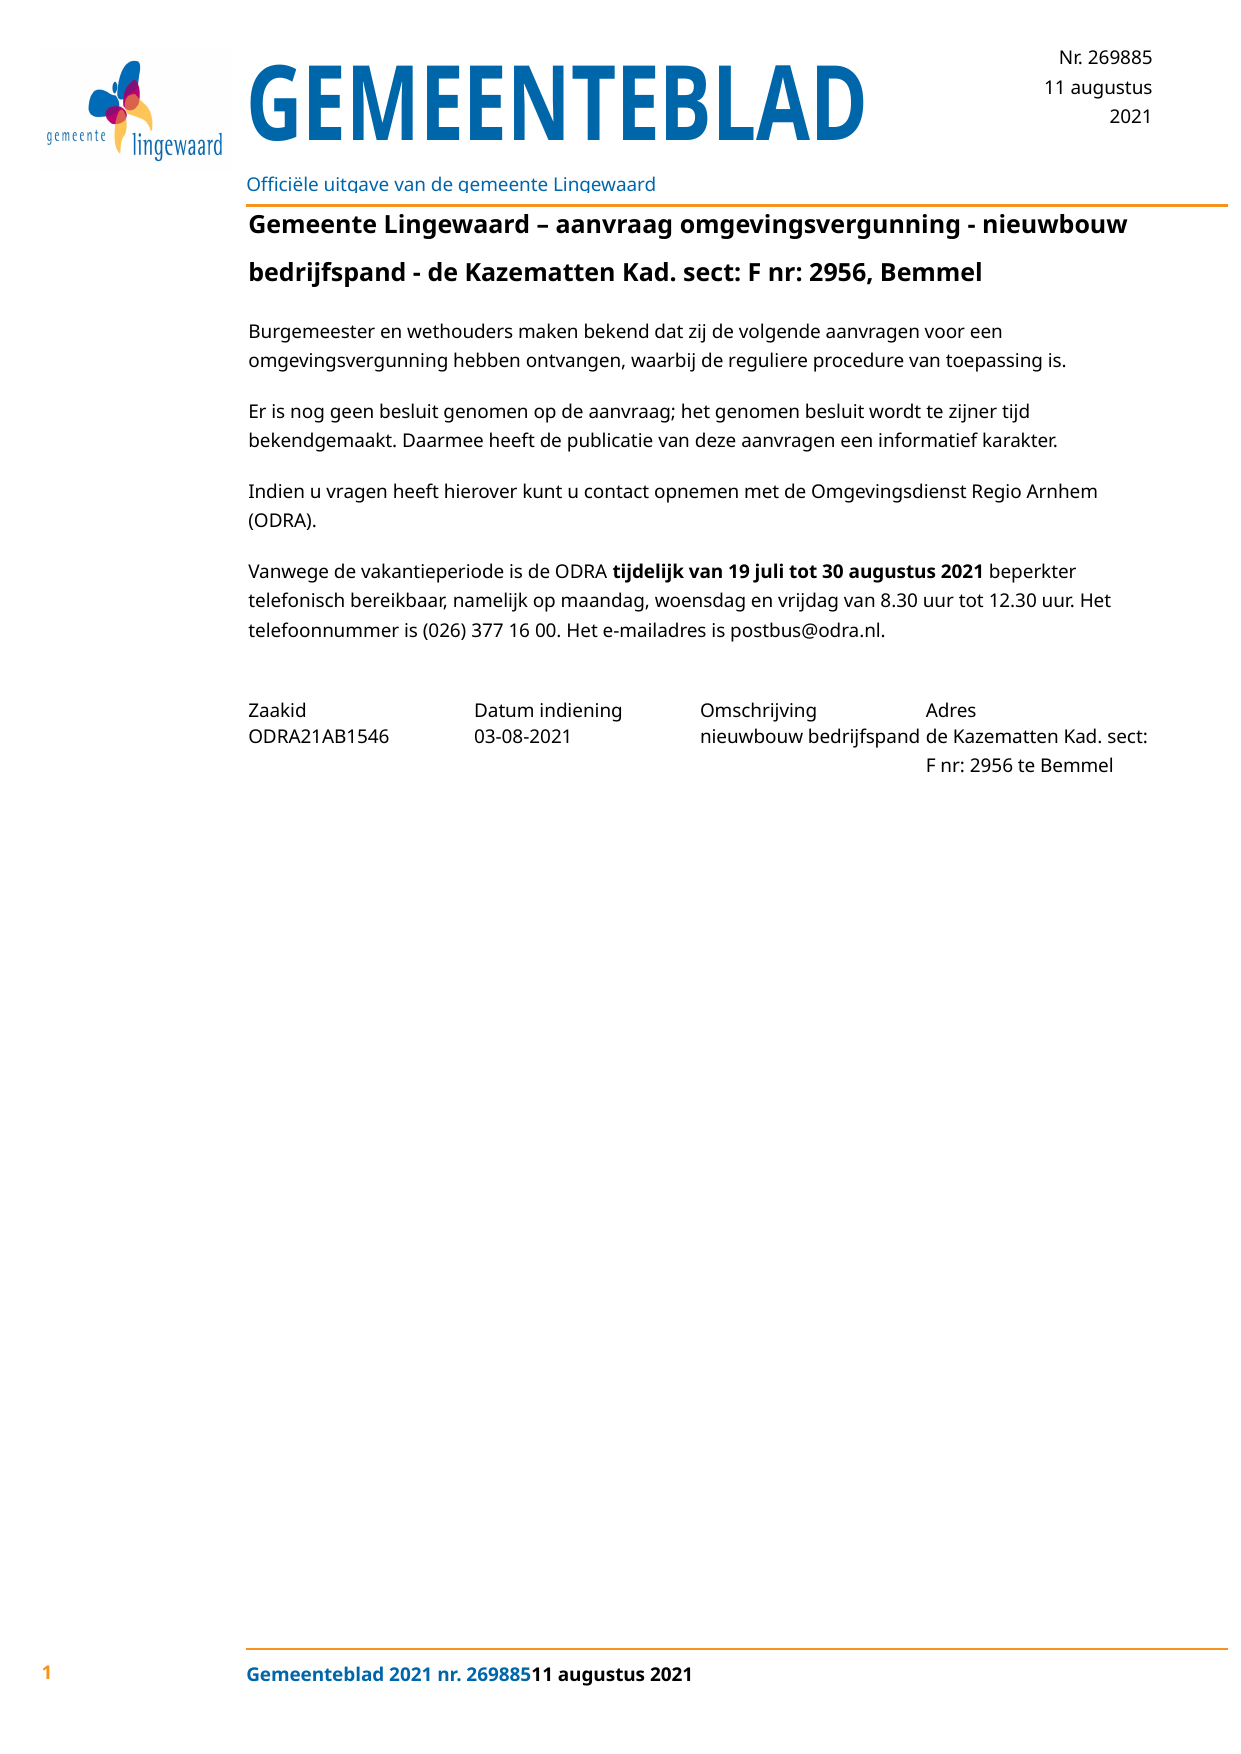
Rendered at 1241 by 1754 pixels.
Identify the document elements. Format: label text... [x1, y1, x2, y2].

text Er is nog geen besluit genomen op de aanvraag; het genomen besluit wordt te zijner tijd bekendgemaakt. Daarmee heeft de publicatie van deze aanvragen een informatief karakter. [248, 398, 1152, 453]
table_header Datum indiening [474, 697, 700, 723]
table_header Adres [926, 697, 1152, 723]
text Gemeente Lingewaard – aanvraag omgevingsvergunning - nieuwbouw bedrijfspand - de Kazematten Kad. sect: F nr: 2956, Bemmel [248, 207, 1152, 288]
table_cell ODRA21AB1546 [248, 723, 474, 778]
table_cell nieuwbouw bedrijfspand [700, 723, 926, 778]
table_cell de Kazematten Kad. sect: F nr: 2956 te Bemmel [926, 723, 1152, 778]
table_header Omschrijving [700, 697, 926, 723]
text Vanwege de vakantieperiode is de ODRA tijdelijk van 19 juli tot 30 augustus 2021 beperkter telefonisch bereikbaar, namelijk op maandag, woensdag en vrijdag van 8.30 uur tot 12.30 uur. Het telefoonnummer is (026) 377 16 00. Het e-mailadres is postbus@odra.nl. [248, 558, 1152, 643]
table_header Zaakid [248, 697, 474, 723]
text Burgemeester en wethouders maken bekend dat zij de volgende aanvragen voor een omgevingsvergunning hebben ontvangen, waarbij de reguliere procedure van toepassing is. [248, 318, 1152, 373]
table_cell 03-08-2021 [474, 723, 700, 778]
picture [41, 47, 231, 172]
text Indien u vragen heeft hierover kunt u contact opnemen met de Omgevingsdienst Regio Arnhem (ODRA). [248, 478, 1152, 533]
